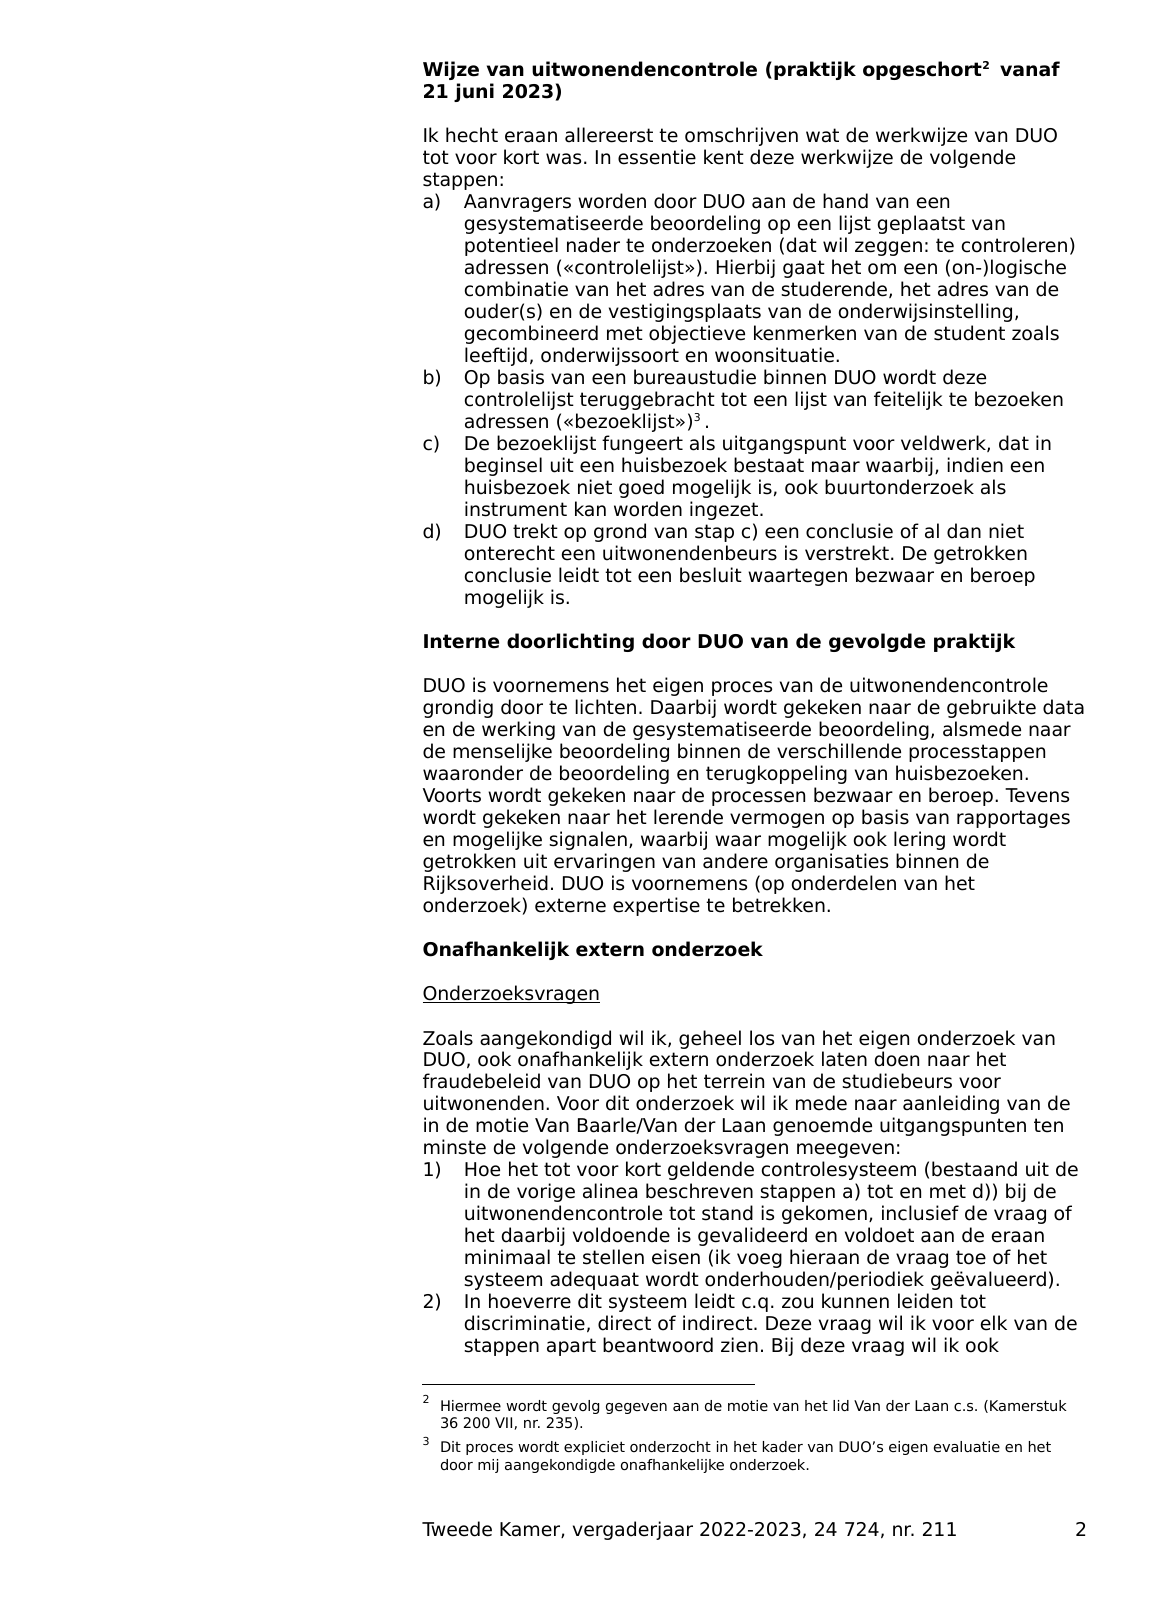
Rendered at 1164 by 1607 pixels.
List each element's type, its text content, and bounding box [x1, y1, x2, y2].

text DUO is voornemens het eigen proces van de uitwonendencontrole grondig door te lichten. Daarbij wordt gekeken naar de gebruikte data en de werking van de gesystematiseerde beoordeling, alsmede naar de menselijke beoordeling binnen de verschillende processtappen waaronder de beoordeling en terugkoppeling van huisbezoeken. Voorts wordt gekeken naar de processen bezwaar en beroep. Tevens wordt gekeken naar het lerende vermogen op basis van rapportages en mogelijke signalen, waarbij waar mogelijk ook lering wordt getrokken uit ervaringen van andere organisaties binnen de Rijksoverheid. DUO is voornemens (op onderdelen van het onderzoek) externe expertise te betrekken. [422, 675, 1087, 917]
subtitle Onderzoeksvragen [422, 983, 1087, 1005]
text b) Op basis van een bureaustudie binnen DUO wordt deze controlelijst teruggebracht tot een lijst van feitelijk te bezoeken adressen («bezoeklijst»). [422, 367, 1087, 433]
text a) Aanvragers worden door DUO aan de hand van een gesystematiseerde beoordeling op een lijst geplaatst van potentieel nader te onderzoeken (dat wil zeggen: te controleren) adressen («controlelijst»). Hierbij gaat het om een (on-)logische combinatie van het adres van de studerende, het adres van de ouder(s) en de vestigingsplaats van de onderwijsinstelling, gecombineerd met objectieve kenmerken van de student zoals leeftijd, onderwijssoort en woonsituatie. [422, 191, 1087, 367]
text 1) Hoe het tot voor kort geldende controlesysteem (bestaand uit de in de vorige alinea beschreven stappen a) tot en met d)) bij de uitwonendencontrole tot stand is gekomen, inclusief de vraag of het daarbij voldoende is gevalideerd en voldoet aan de eraan minimaal te stellen eisen (ik voeg hieraan de vraag toe of het systeem adequaat wordt onderhouden/periodiek geëvalueerd). [422, 1159, 1087, 1291]
text Hiermee wordt gevolg gegeven aan de motie van het lid Van der Laan c.s. (Kamerstuk 36 200 VII, nr. 235). [422, 1393, 1087, 1432]
subtitle Interne doorlichting door DUO van de gevolgde praktijk [422, 631, 1087, 653]
text Dit proces wordt expliciet onderzocht in het kader van DUO’s eigen evaluatie en het door mij aangekondigde onafhankelijke onderzoek. [422, 1435, 1087, 1474]
text Zoals aangekondigd wil ik, geheel los van het eigen onderzoek van DUO, ook onafhankelijk extern onderzoek laten doen naar het fraudebeleid van DUO op het terrein van de studiebeurs voor uitwonenden. Voor dit onderzoek wil ik mede naar aanleiding van de in de motie Van Baarle/Van der Laan genoemde uitgangspunten ten minste de volgende onderzoeksvragen meegeven: [422, 1027, 1087, 1159]
subtitle Wijze van uitwonendencontrole (praktijk opgeschort vanaf 21 juni 2023) [422, 59, 1087, 103]
subtitle Onafhankelijk extern onderzoek [422, 939, 1087, 961]
text Ik hecht eraan allereerst te omschrijven wat de werkwijze van DUO tot voor kort was. In essentie kent deze werkwijze de volgende stappen: [422, 125, 1087, 191]
text c) De bezoeklijst fungeert als uitgangspunt voor veldwerk, dat in beginsel uit een huisbezoek bestaat maar waarbij, indien een huisbezoek niet goed mogelijk is, ook buurtonderzoek als instrument kan worden ingezet. [422, 433, 1087, 521]
text 2) In hoeverre dit systeem leidt c.q. zou kunnen leiden tot discriminatie, direct of indirect. Deze vraag wil ik voor elk van de stappen apart beantwoord zien. Bij deze vraag wil ik ook [422, 1291, 1087, 1357]
text d) DUO trekt op grond van stap c) een conclusie of al dan niet onterecht een uitwonendenbeurs is verstrekt. De getrokken conclusie leidt tot een besluit waartegen bezwaar en beroep mogelijk is. [422, 521, 1087, 609]
